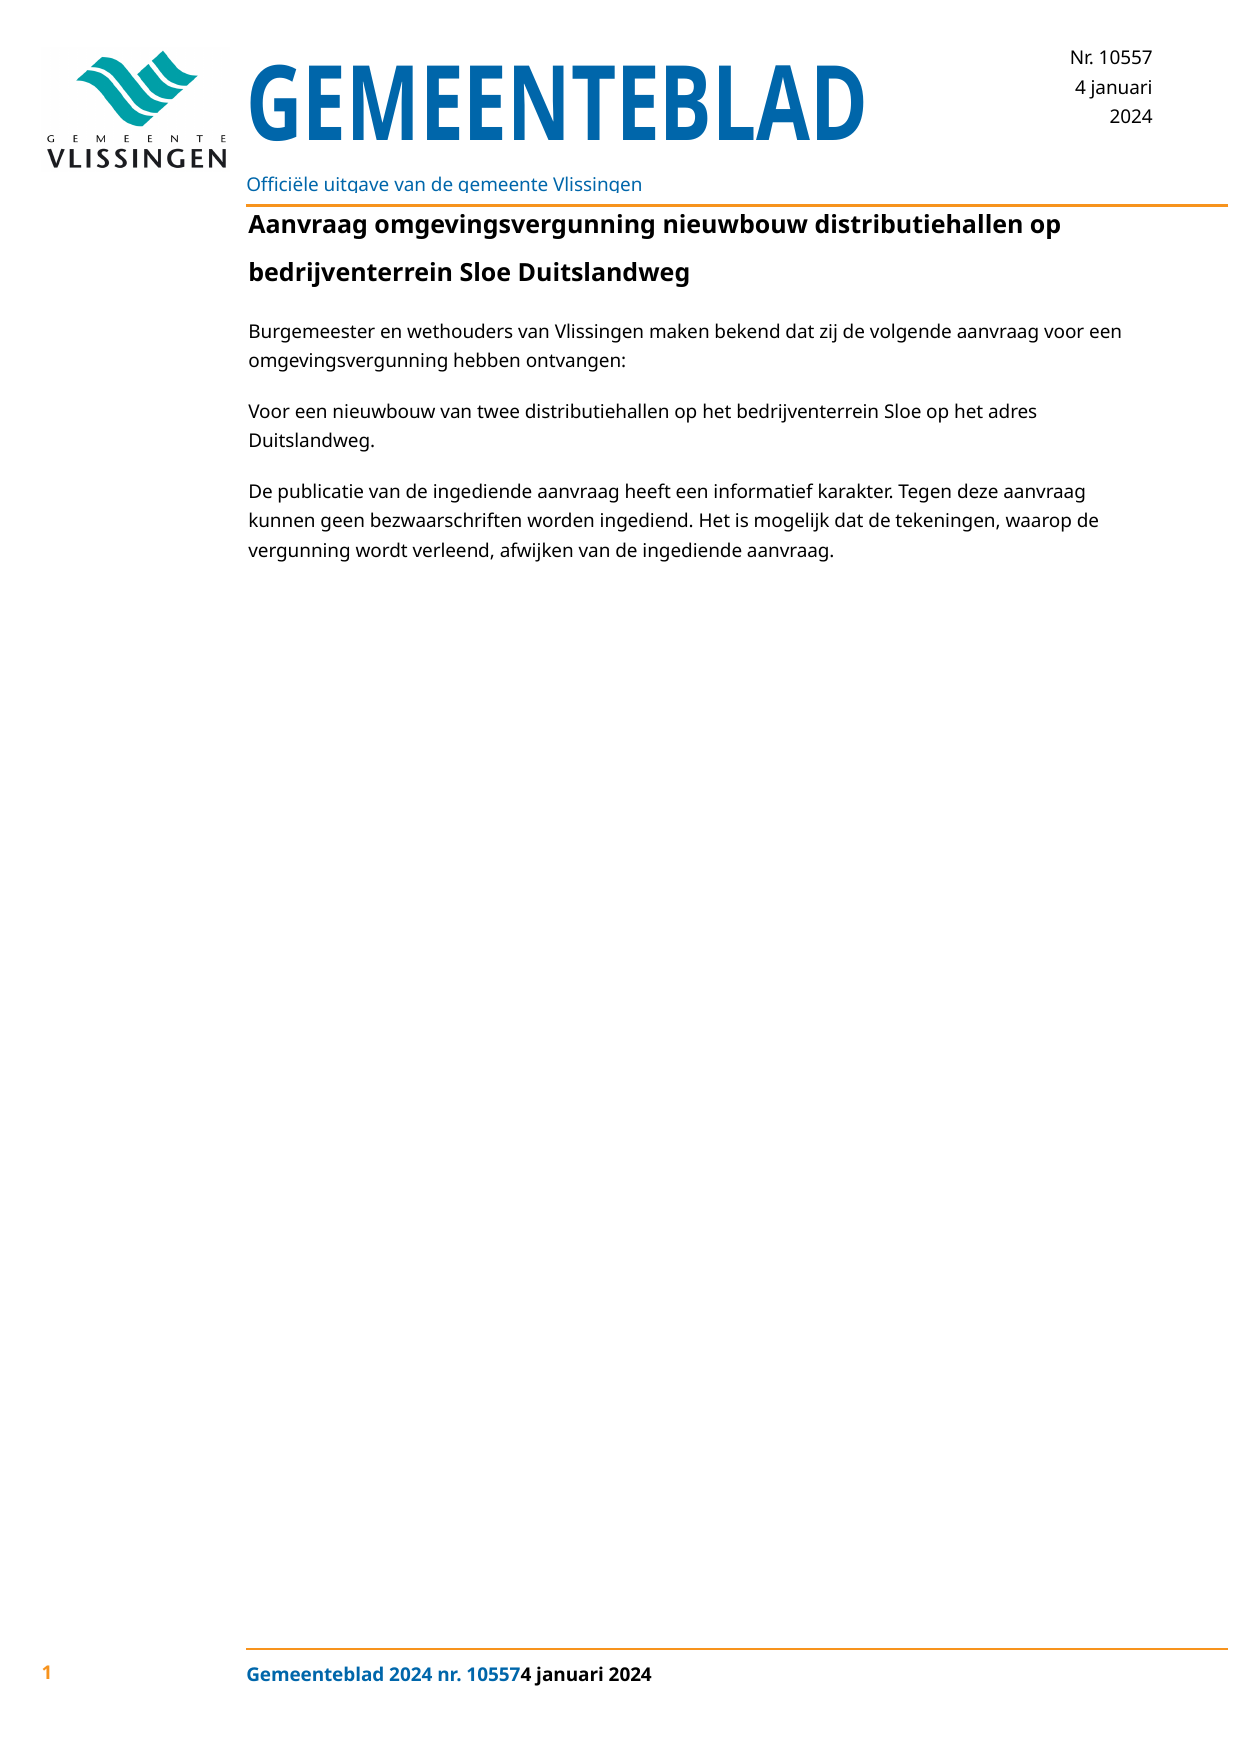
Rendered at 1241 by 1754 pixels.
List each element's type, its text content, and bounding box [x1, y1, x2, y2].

text Aanvraag omgevingsvergunning nieuwbouw distributiehallen op bedrijventerrein Sloe Duitslandweg [248, 207, 1152, 288]
text Burgemeester en wethouders van Vlissingen maken bekend dat zij de volgende aanvraag voor een omgevingsvergunning hebben ontvangen: [248, 318, 1152, 373]
text Voor een nieuwbouw van twee distributiehallen op het bedrijventerrein Sloe op het adres Duitslandweg. [248, 398, 1152, 453]
picture [41, 47, 231, 172]
text De publicatie van de ingediende aanvraag heeft een informatief karakter. Tegen deze aanvraag kunnen geen bezwaarschriften worden ingediend. Het is mogelijk dat de tekeningen, waarop de vergunning wordt verleend, afwijken van de ingediende aanvraag. [248, 478, 1152, 563]
